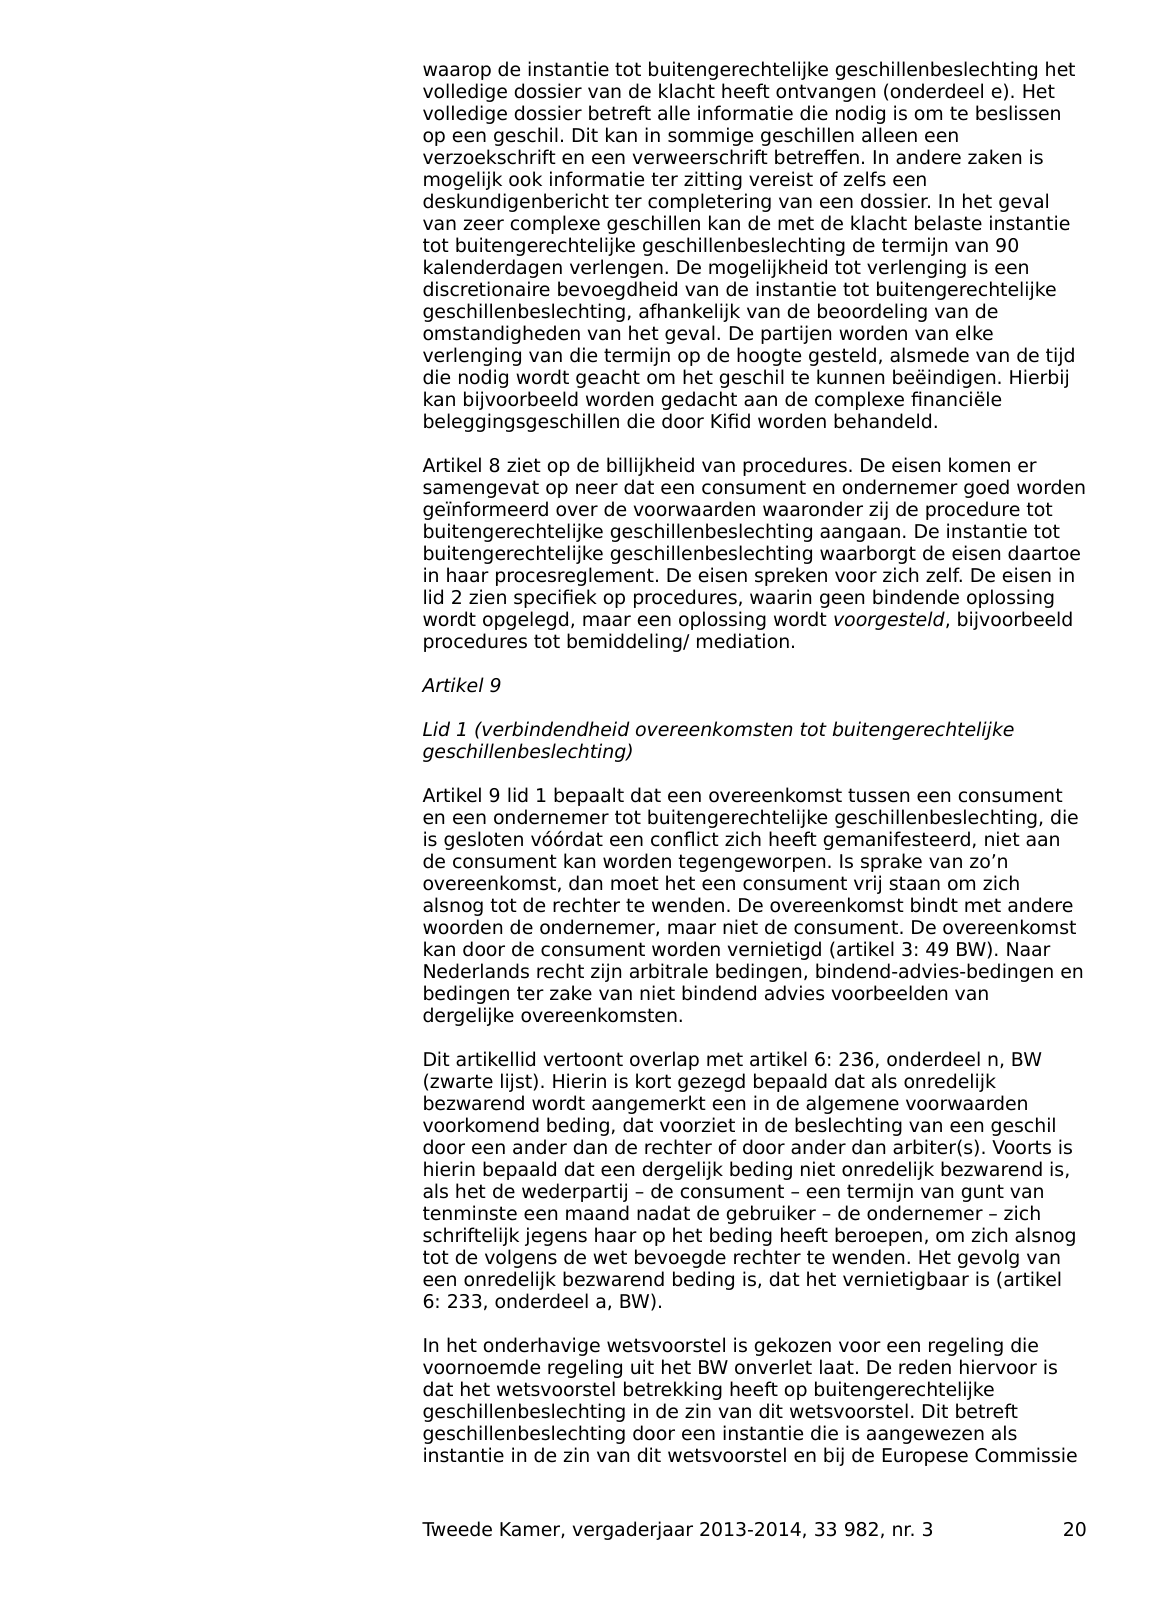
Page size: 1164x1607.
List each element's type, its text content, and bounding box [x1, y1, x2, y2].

text waarop de instantie tot buitengerechtelijke geschillenbeslechting het volledige dossier van de klacht heeft ontvangen (onderdeel e). Het volledige dossier betreft alle informatie die nodig is om te beslissen op een geschil. Dit kan in sommige geschillen alleen een verzoekschrift en een verweerschrift betreffen. In andere zaken is mogelijk ook informatie ter zitting vereist of zelfs een deskundigenbericht ter completering van een dossier. In het geval van zeer complexe geschillen kan de met de klacht belaste instantie tot buitengerechtelijke geschillenbeslechting de termijn van 90 kalenderdagen verlengen. De mogelijkheid tot verlenging is een discretionaire bevoegdheid van de instantie tot buitengerechtelijke geschillenbeslechting, afhankelijk van de beoordeling van de omstandigheden van het geval. De partijen worden van elke verlenging van die termijn op de hoogte gesteld, alsmede van de tijd die nodig wordt geacht om het geschil te kunnen beëindigen. Hierbij kan bijvoorbeeld worden gedacht aan de complexe financiële beleggingsgeschillen die door Kifid worden behandeld. [422, 59, 1087, 433]
text Dit artikellid vertoont overlap met artikel 6: 236, onderdeel n, BW (zwarte lijst). Hierin is kort gezegd bepaald dat als onredelijk bezwarend wordt aangemerkt een in de algemene voorwaarden voorkomend beding, dat voorziet in de beslechting van een geschil door een ander dan de rechter of door ander dan arbiter(s). Voorts is hierin bepaald dat een dergelijk beding niet onredelijk bezwarend is, als het de wederpartij – de consument – een termijn van gunt van tenminste een maand nadat de gebruiker – de ondernemer – zich schriftelijk jegens haar op het beding heeft beroepen, om zich alsnog tot de volgens de wet bevoegde rechter te wenden. Het gevolg van een onredelijk bezwarend beding is, dat het vernietigbaar is (artikel 6: 233, onderdeel a, BW). [422, 1049, 1087, 1313]
subtitle Artikel 9 [422, 675, 1087, 697]
text Artikel 8 ziet op de billijkheid van procedures. De eisen komen er samengevat op neer dat een consument en ondernemer goed worden geïnformeerd over de voorwaarden waaronder zij de procedure tot buitengerechtelijke geschillenbeslechting aangaan. De instantie tot buitengerechtelijke geschillenbeslechting waarborgt de eisen daartoe in haar procesreglement. De eisen spreken voor zich zelf. De eisen in lid 2 zien specifiek op procedures, waarin geen bindende oplossing wordt opgelegd, maar een oplossing wordt voorgesteld, bijvoorbeeld procedures tot bemiddeling/ mediation. [422, 455, 1087, 653]
text Artikel 9 lid 1 bepaalt dat een overeenkomst tussen een consument en een ondernemer tot buitengerechtelijke geschillenbeslechting, die is gesloten vóórdat een conflict zich heeft gemanifesteerd, niet aan de consument kan worden tegengeworpen. Is sprake van zo’n overeenkomst, dan moet het een consument vrij staan om zich alsnog tot de rechter te wenden. De overeenkomst bindt met andere woorden de ondernemer, maar niet de consument. De overeenkomst kan door de consument worden vernietigd (artikel 3: 49 BW). Naar Nederlands recht zijn arbitrale bedingen, bindend-advies-bedingen en bedingen ter zake van niet bindend advies voorbeelden van dergelijke overeenkomsten. [422, 785, 1087, 1027]
text In het onderhavige wetsvoorstel is gekozen voor een regeling die voornoemde regeling uit het BW onverlet laat. De reden hiervoor is dat het wetsvoorstel betrekking heeft op buitengerechtelijke geschillenbeslechting in de zin van dit wetsvoorstel. Dit betreft geschillenbeslechting door een instantie die is aangewezen als instantie in de zin van dit wetsvoorstel en bij de Europese Commissie [422, 1335, 1087, 1467]
subtitle Lid 1 (verbindendheid overeenkomsten tot buitengerechtelijke geschillenbeslechting) [422, 719, 1087, 763]
